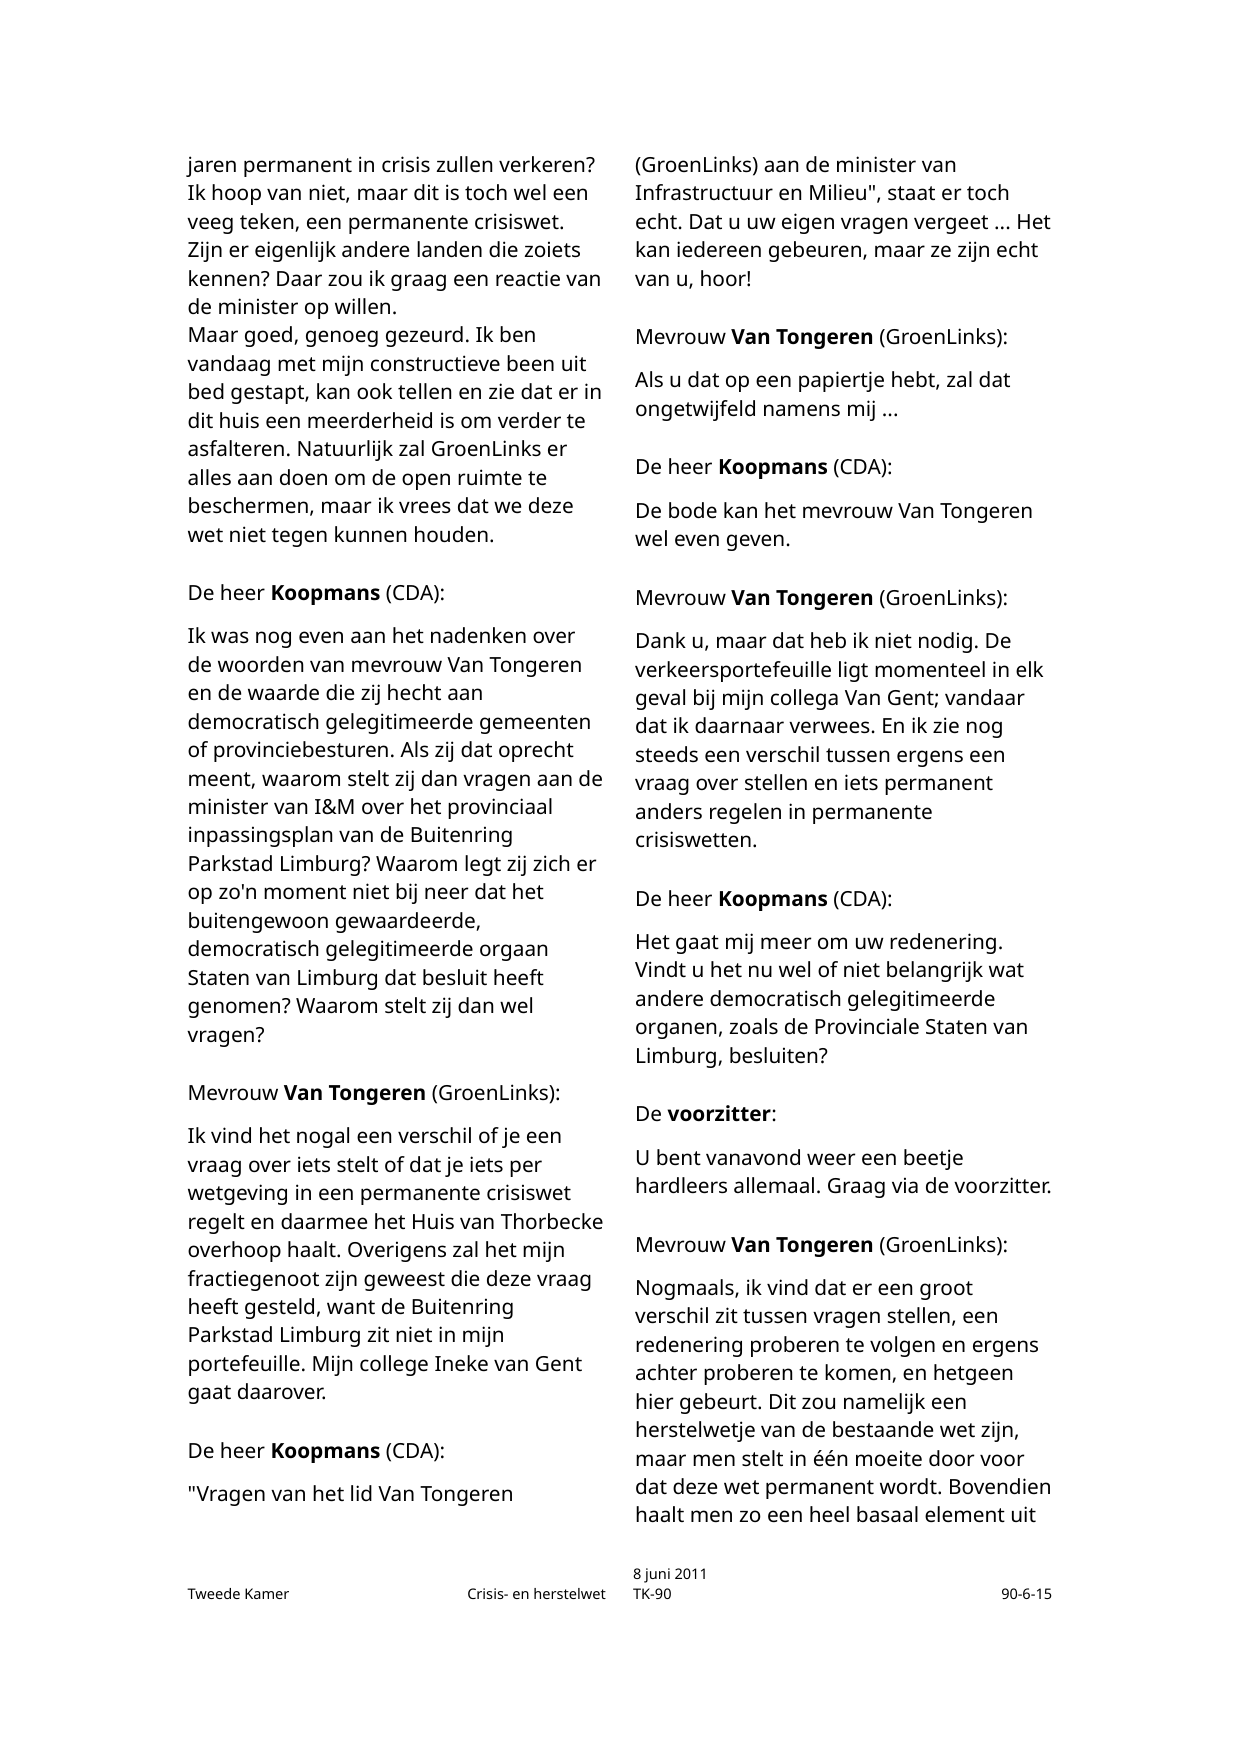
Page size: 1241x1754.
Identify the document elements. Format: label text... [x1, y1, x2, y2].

text De heer Koopmans (CDA): [187, 1436, 605, 1464]
text Mevrouw Van Tongeren (GroenLinks): [635, 1230, 1053, 1258]
text Ik vind het nogal een verschil of je een vraag over iets stelt of dat je iets per wetgeving in een permanente crisiswet regelt en daarmee het Huis van Thorbecke overhoop haalt. Overigens zal het mijn fractiegenoot zijn geweest die deze vraag heeft gesteld, want de Buitenring Parkstad Limburg zit niet in mijn portefeuille. Mijn college Ineke van Gent gaat daarover. [187, 1122, 605, 1406]
text Mevrouw Van Tongeren (GroenLinks): [187, 1078, 605, 1107]
text De bode kan het mevrouw Van Tongeren wel even geven. [635, 496, 1053, 553]
text (GroenLinks) aan de minister van Infrastructuur en Milieu", staat er toch echt. Dat u uw eigen vragen vergeet ... Het kan iedereen gebeuren, maar ze zijn echt van u, hoor! [635, 150, 1053, 292]
text Het gaat mij meer om uw redenering. Vindt u het nu wel of niet belangrijk wat andere democratisch gelegitimeerde organen, zoals de Provinciale Staten van Limburg, besluiten? [635, 927, 1053, 1069]
text Mevrouw Van Tongeren (GroenLinks): [635, 322, 1053, 351]
text De heer Koopmans (CDA): [635, 884, 1053, 912]
text De heer Koopmans (CDA): [635, 452, 1053, 481]
text Ik was nog even aan het nadenken over de woorden van mevrouw Van Tongeren en de waarde die zij hecht aan democratisch gelegitimeerde gemeenten of provinciebesturen. Als zij dat oprecht meent, waarom stelt zij dan vragen aan de minister van I&M over het provinciaal inpassingsplan van de Buitenring Parkstad Limburg? Waarom legt zij zich er op zo'n moment niet bij neer dat het buitengewoon gewaardeerde, democratisch gelegitimeerde orgaan Staten van Limburg dat besluit heeft genomen? Waarom stelt zij dan wel vragen? [187, 622, 605, 1048]
text De voorzitter: [635, 1099, 1053, 1128]
text U bent vanavond weer een beetje hardleers allemaal. Graag via de voorzitter. [635, 1143, 1053, 1200]
text Maar goed, genoeg gezeurd. Ik ben vandaag met mijn constructieve been uit bed gestapt, kan ook tellen en zie dat er in dit huis een meerderheid is om verder te asfalteren. Natuurlijk zal GroenLinks er alles aan doen om de open ruimte te beschermen, maar ik vrees dat we deze wet niet tegen kunnen houden. [187, 321, 605, 548]
text Nogmaals, ik vind dat er een groot verschil zit tussen vragen stellen, een redenering proberen te volgen en ergens achter proberen te komen, en hetgeen hier gebeurt. Dit zou namelijk een herstelwetje van de bestaande wet zijn, maar men stelt in één moeite door voor dat deze wet permanent wordt. Bovendien haalt men zo een heel basaal element uit [635, 1273, 1053, 1529]
text Mevrouw Van Tongeren (GroenLinks): [635, 583, 1053, 611]
text jaren permanent in crisis zullen verkeren? Ik hoop van niet, maar dit is toch wel een veeg teken, een permanente crisiswet. Zijn er eigenlijk andere landen die zoiets kennen? Daar zou ik graag een reactie van de minister op willen. [187, 150, 605, 321]
text Dank u, maar dat heb ik niet nodig. De verkeersportefeuille ligt momenteel in elk geval bij mijn collega Van Gent; vandaar dat ik daarnaar verwees. En ik zie nog steeds een verschil tussen ergens een vraag over stellen en iets permanent anders regelen in permanente crisiswetten. [635, 626, 1053, 854]
text Als u dat op een papiertje hebt, zal dat ongetwijfeld namens mij ... [635, 366, 1053, 422]
text "Vragen van het lid Van Tongeren [187, 1479, 605, 1508]
text De heer Koopmans (CDA): [187, 578, 605, 607]
